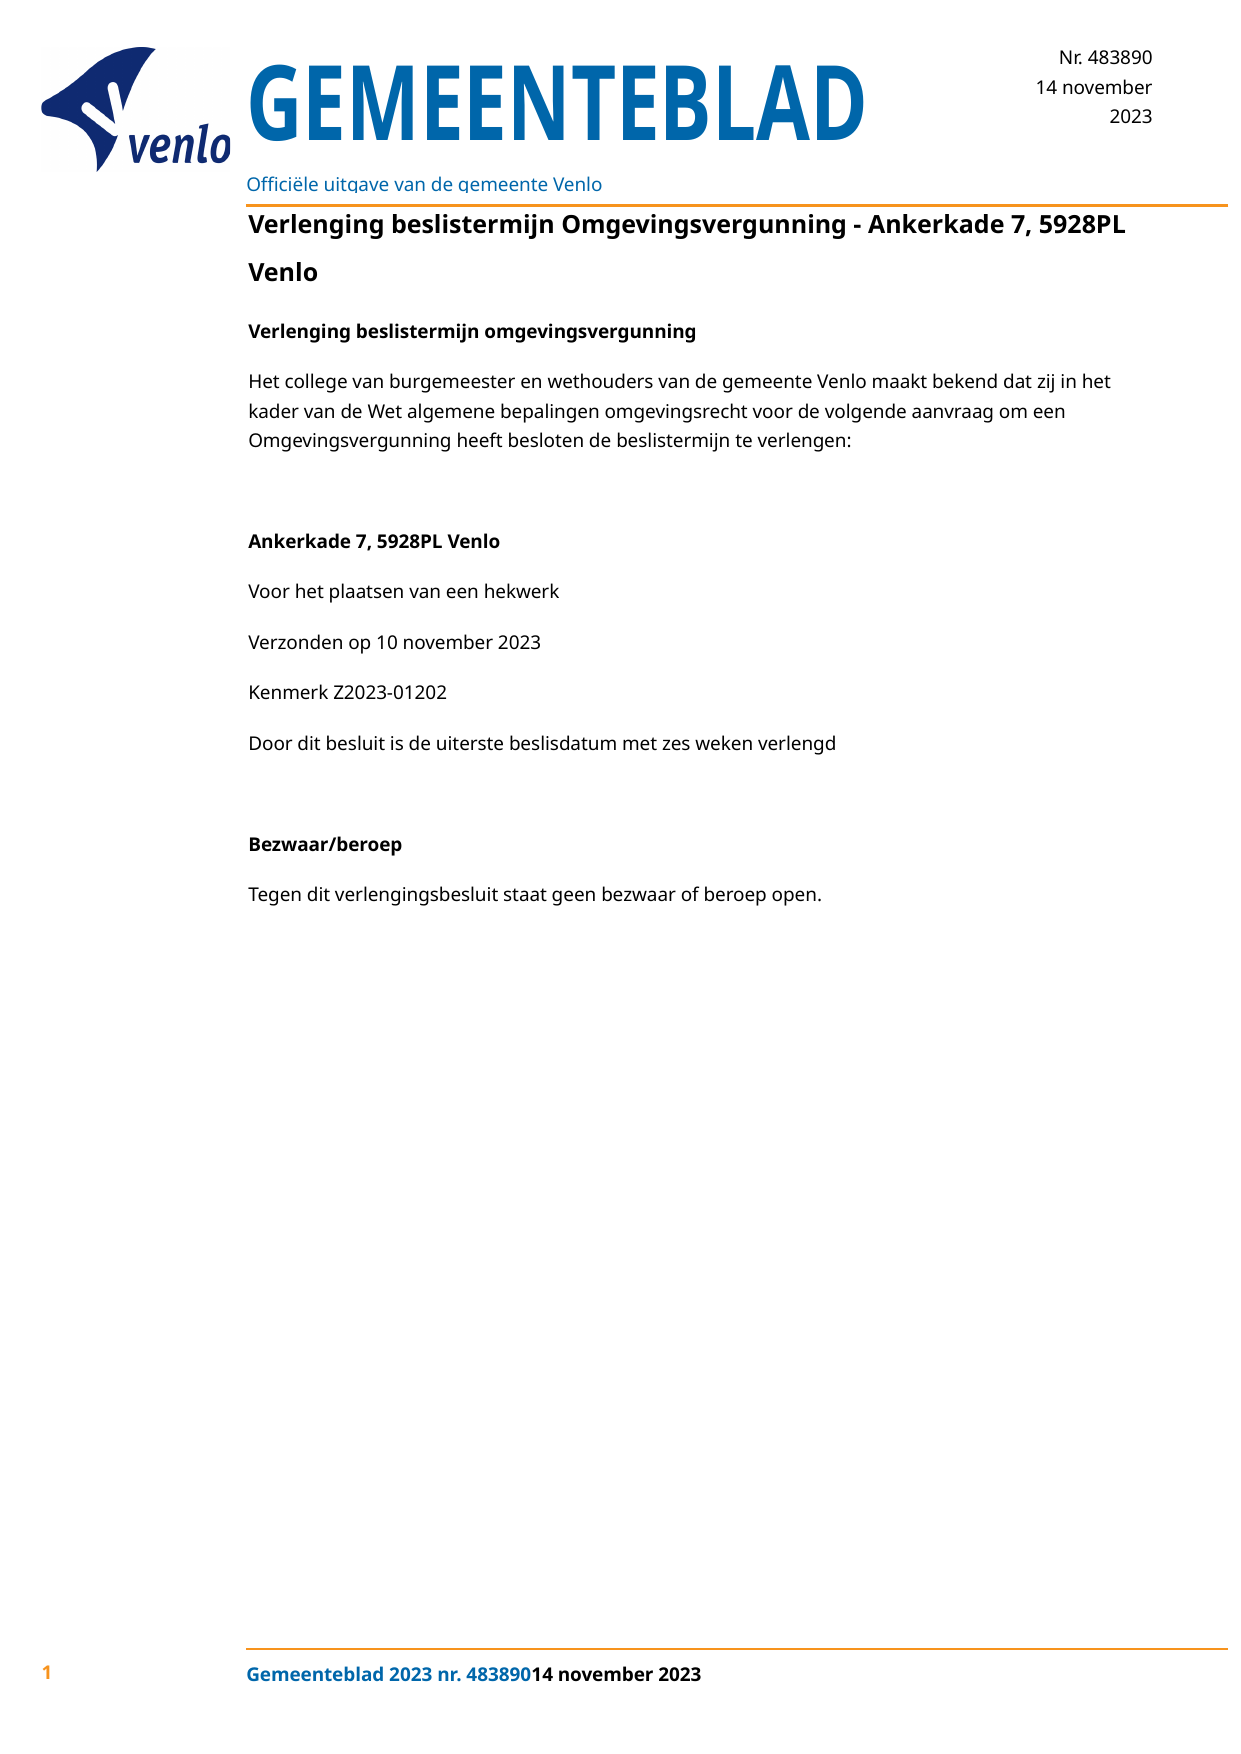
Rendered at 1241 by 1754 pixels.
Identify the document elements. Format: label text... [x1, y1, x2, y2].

text Kenmerk Z2023-01202 [248, 679, 1152, 705]
text Verlenging beslistermijn omgevingsvergunning [248, 318, 1152, 344]
text Door dit besluit is de uiterste beslisdatum met zes weken verlengd [248, 730, 1152, 756]
text Het college van burgemeester en wethouders van de gemeente Venlo maakt bekend dat zij in het kader van de Wet algemene bepalingen omgevingsrecht voor de volgende aanvraag om een Omgevingsvergunning heeft besloten de beslistermijn te verlengen: [248, 368, 1152, 453]
text Ankerkade 7, 5928PL Venlo [248, 528, 1152, 554]
picture [41, 47, 231, 172]
text Verzonden op 10 november 2023 [248, 629, 1152, 655]
text Bezwaar/beroep [248, 831, 1152, 857]
text Voor het plaatsen van een hekwerk [248, 579, 1152, 604]
text Tegen dit verlengingsbesluit staat geen bezwaar of beroep open. [248, 881, 1152, 907]
text Verlenging beslistermijn Omgevingsvergunning - Ankerkade 7, 5928PL Venlo [248, 207, 1152, 288]
